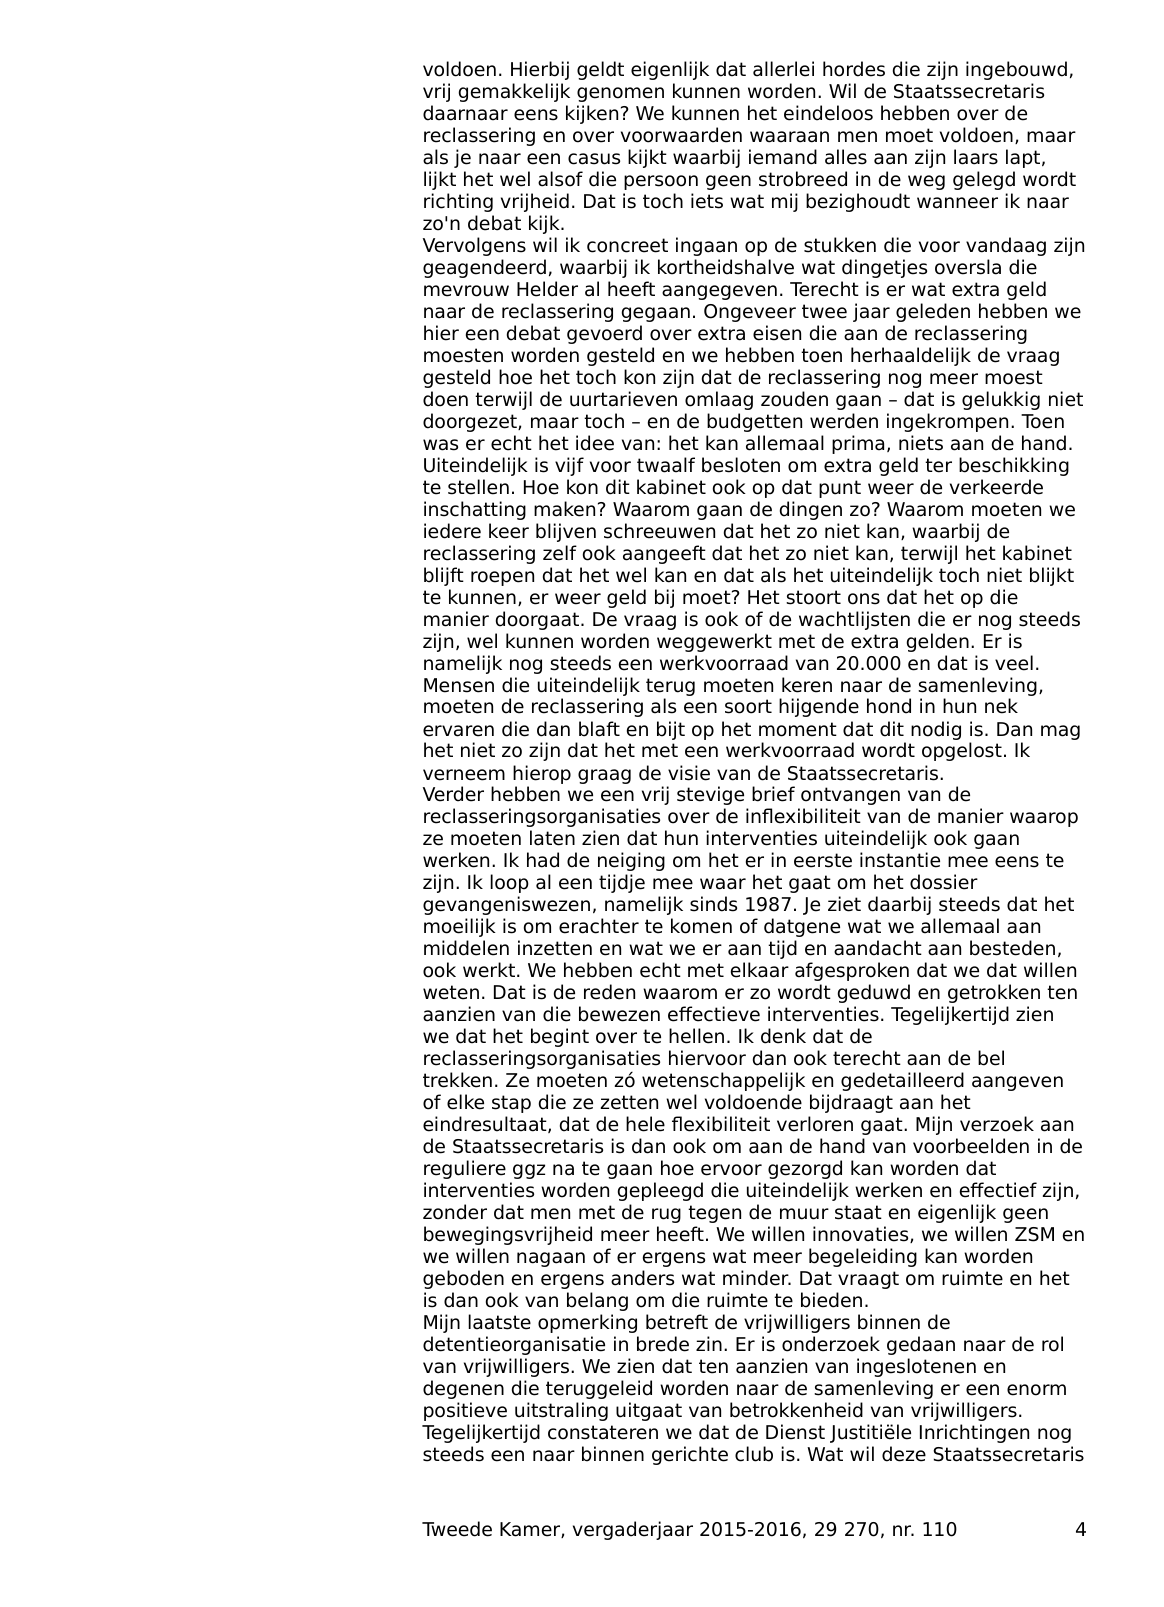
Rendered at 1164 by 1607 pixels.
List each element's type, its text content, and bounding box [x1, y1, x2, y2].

text Mijn laatste opmerking betreft de vrijwilligers binnen de detentieorganisatie in brede zin. Er is onderzoek gedaan naar de rol van vrijwilligers. We zien dat ten aanzien van ingeslotenen en degenen die teruggeleid worden naar de samenleving er een enorm positieve uitstraling uitgaat van betrokkenheid van vrijwilligers. Tegelijkertijd constateren we dat de Dienst Justitiële Inrichtingen nog steeds een naar binnen gerichte club is. Wat wil deze Staatssecretaris [422, 1312, 1087, 1466]
text Vervolgens wil ik concreet ingaan op de stukken die voor vandaag zijn geagendeerd, waarbij ik kortheidshalve wat dingetjes oversla die mevrouw Helder al heeft aangegeven. Terecht is er wat extra geld naar de reclassering gegaan. Ongeveer twee jaar geleden hebben we hier een debat gevoerd over extra eisen die aan de reclassering moesten worden gesteld en we hebben toen herhaaldelijk de vraag gesteld hoe het toch kon zijn dat de reclassering nog meer moest doen terwijl de uurtarieven omlaag zouden gaan – dat is gelukkig niet doorgezet, maar toch – en de budgetten werden ingekrompen. Toen was er echt het idee van: het kan allemaal prima, niets aan de hand. Uiteindelijk is vijf voor twaalf besloten om extra geld ter beschikking te stellen. Hoe kon dit kabinet ook op dat punt weer de verkeerde inschatting maken? Waarom gaan de dingen zo? Waarom moeten we iedere keer blijven schreeuwen dat het zo niet kan, waarbij de reclassering zelf ook aangeeft dat het zo niet kan, terwijl het kabinet blijft roepen dat het wel kan en dat als het uiteindelijk toch niet blijkt te kunnen, er weer geld bij moet? Het stoort ons dat het op die manier doorgaat. De vraag is ook of de wachtlijsten die er nog steeds zijn, wel kunnen worden weggewerkt met de extra gelden. Er is namelijk nog steeds een werkvoorraad van 20.000 en dat is veel. Mensen die uiteindelijk terug moeten keren naar de samenleving, moeten de reclassering als een soort hijgende hond in hun nek ervaren die dan blaft en bijt op het moment dat dit nodig is. Dan mag het niet zo zijn dat het met een werkvoorraad wordt opgelost. Ik verneem hierop graag de visie van de Staatssecretaris. [422, 235, 1087, 784]
text Verder hebben we een vrij stevige brief ontvangen van de reclasseringsorganisaties over de inflexibiliteit van de manier waarop ze moeten laten zien dat hun interventies uiteindelijk ook gaan werken. Ik had de neiging om het er in eerste instantie mee eens te zijn. Ik loop al een tijdje mee waar het gaat om het dossier gevangeniswezen, namelijk sinds 1987. Je ziet daarbij steeds dat het moeilijk is om erachter te komen of datgene wat we allemaal aan middelen inzetten en wat we er aan tijd en aandacht aan besteden, ook werkt. We hebben echt met elkaar afgesproken dat we dat willen weten. Dat is de reden waarom er zo wordt geduwd en getrokken ten aanzien van die bewezen effectieve interventies. Tegelijkertijd zien we dat het begint over te hellen. Ik denk dat de reclasseringsorganisaties hiervoor dan ook terecht aan de bel trekken. Ze moeten zó wetenschappelijk en gedetailleerd aangeven of elke stap die ze zetten wel voldoende bijdraagt aan het eindresultaat, dat de hele flexibiliteit verloren gaat. Mijn verzoek aan de Staatssecretaris is dan ook om aan de hand van voorbeelden in de reguliere ggz na te gaan hoe ervoor gezorgd kan worden dat interventies worden gepleegd die uiteindelijk werken en effectief zijn, zonder dat men met de rug tegen de muur staat en eigenlijk geen bewegingsvrijheid meer heeft. We willen innovaties, we willen ZSM en we willen nagaan of er ergens wat meer begeleiding kan worden geboden en ergens anders wat minder. Dat vraagt om ruimte en het is dan ook van belang om die ruimte te bieden. [422, 784, 1087, 1312]
text voldoen. Hierbij geldt eigenlijk dat allerlei hordes die zijn ingebouwd, vrij gemakkelijk genomen kunnen worden. Wil de Staatssecretaris daarnaar eens kijken? We kunnen het eindeloos hebben over de reclassering en over voorwaarden waaraan men moet voldoen, maar als je naar een casus kijkt waarbij iemand alles aan zijn laars lapt, lijkt het wel alsof die persoon geen strobreed in de weg gelegd wordt richting vrijheid. Dat is toch iets wat mij bezighoudt wanneer ik naar zo'n debat kijk. [422, 59, 1087, 235]
